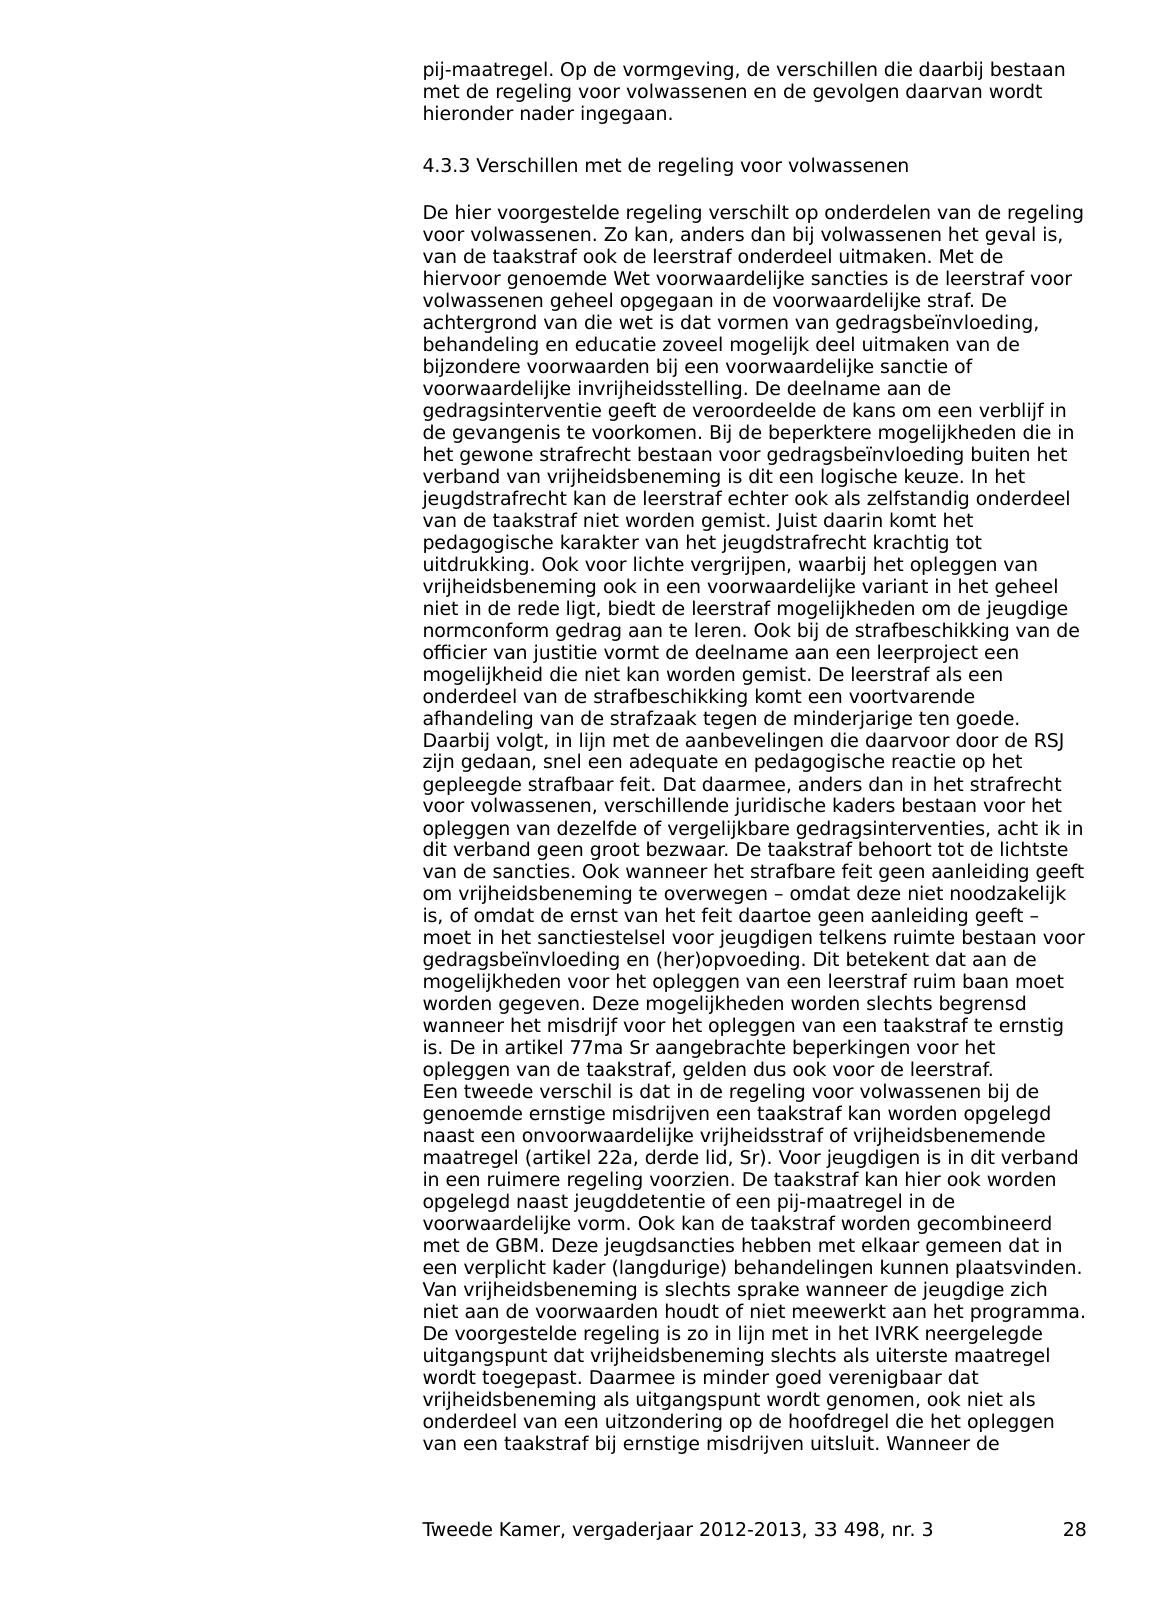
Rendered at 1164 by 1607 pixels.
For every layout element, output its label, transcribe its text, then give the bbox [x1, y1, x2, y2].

text Een tweede verschil is dat in de regeling voor volwassenen bij de genoemde ernstige misdrijven een taakstraf kan worden opgelegd naast een onvoorwaardelijke vrijheidsstraf of vrijheidsbenemende maatregel (artikel 22a, derde lid, Sr). Voor jeugdigen is in dit verband in een ruimere regeling voorzien. De taakstraf kan hier ook worden opgelegd naast jeugddetentie of een pij-maatregel in de voorwaardelijke vorm. Ook kan de taakstraf worden gecombineerd met de GBM. Deze jeugdsancties hebben met elkaar gemeen dat in een verplicht kader (langdurige) behandelingen kunnen plaatsvinden. Van vrijheidsbeneming is slechts sprake wanneer de jeugdige zich niet aan de voorwaarden houdt of niet meewerkt aan het programma. De voorgestelde regeling is zo in lijn met in het IVRK neergelegde uitgangspunt dat vrijheidsbeneming slechts als uiterste maatregel wordt toegepast. Daarmee is minder goed verenigbaar dat vrijheidsbeneming als uitgangspunt wordt genomen, ook niet als onderdeel van een uitzondering op de hoofdregel die het opleggen van een taakstraf bij ernstige misdrijven uitsluit. Wanneer de [422, 1081, 1087, 1455]
text De hier voorgestelde regeling verschilt op onderdelen van de regeling voor volwassenen. Zo kan, anders dan bij volwassenen het geval is, van de taakstraf ook de leerstraf onderdeel uitmaken. Met de hiervoor genoemde Wet voorwaardelijke sancties is de leerstraf voor volwassenen geheel opgegaan in de voorwaardelijke straf. De achtergrond van die wet is dat vormen van gedragsbeïnvloeding, behandeling en educatie zoveel mogelijk deel uitmaken van de bijzondere voorwaarden bij een voorwaardelijke sanctie of voorwaardelijke invrijheidsstelling. De deelname aan de gedragsinterventie geeft de veroordeelde de kans om een verblijf in de gevangenis te voorkomen. Bij de beperktere mogelijkheden die in het gewone strafrecht bestaan voor gedragsbeïnvloeding buiten het verband van vrijheidsbeneming is dit een logische keuze. In het jeugdstrafrecht kan de leerstraf echter ook als zelfstandig onderdeel van de taakstraf niet worden gemist. Juist daarin komt het pedagogische karakter van het jeugdstrafrecht krachtig tot uitdrukking. Ook voor lichte vergrijpen, waarbij het opleggen van vrijheidsbeneming ook in een voorwaardelijke variant in het geheel niet in de rede ligt, biedt de leerstraf mogelijkheden om de jeugdige normconform gedrag aan te leren. Ook bij de strafbeschikking van de officier van justitie vormt de deelname aan een leerproject een mogelijkheid die niet kan worden gemist. De leerstraf als een onderdeel van de strafbeschikking komt een voortvarende afhandeling van de strafzaak tegen de minderjarige ten goede. Daarbij volgt, in lijn met de aanbevelingen die daarvoor door de RSJ zijn gedaan, snel een adequate en pedagogische reactie op het gepleegde strafbaar feit. Dat daarmee, anders dan in het strafrecht voor volwassenen, verschillende juridische kaders bestaan voor het opleggen van dezelfde of vergelijkbare gedragsinterventies, acht ik in dit verband geen groot bezwaar. De taakstraf behoort tot de lichtste van de sancties. Ook wanneer het strafbare feit geen aanleiding geeft om vrijheidsbeneming te overwegen – omdat deze niet noodzakelijk is, of omdat de ernst van het feit daartoe geen aanleiding geeft – moet in het sanctiestelsel voor jeugdigen telkens ruimte bestaan voor gedragsbeïnvloeding en (her)opvoeding. Dit betekent dat aan de mogelijkheden voor het opleggen van een leerstraf ruim baan moet worden gegeven. Deze mogelijkheden worden slechts begrensd wanneer het misdrijf voor het opleggen van een taakstraf te ernstig is. De in artikel 77ma Sr aangebrachte beperkingen voor het opleggen van de taakstraf, gelden dus ook voor de leerstraf. [422, 202, 1087, 1081]
subtitle 4.3.3 Verschillen met de regeling voor volwassenen [422, 155, 1087, 177]
text pij-maatregel. Op de vormgeving, de verschillen die daarbij bestaan met de regeling voor volwassenen en de gevolgen daarvan wordt hieronder nader ingegaan. [422, 59, 1087, 125]
